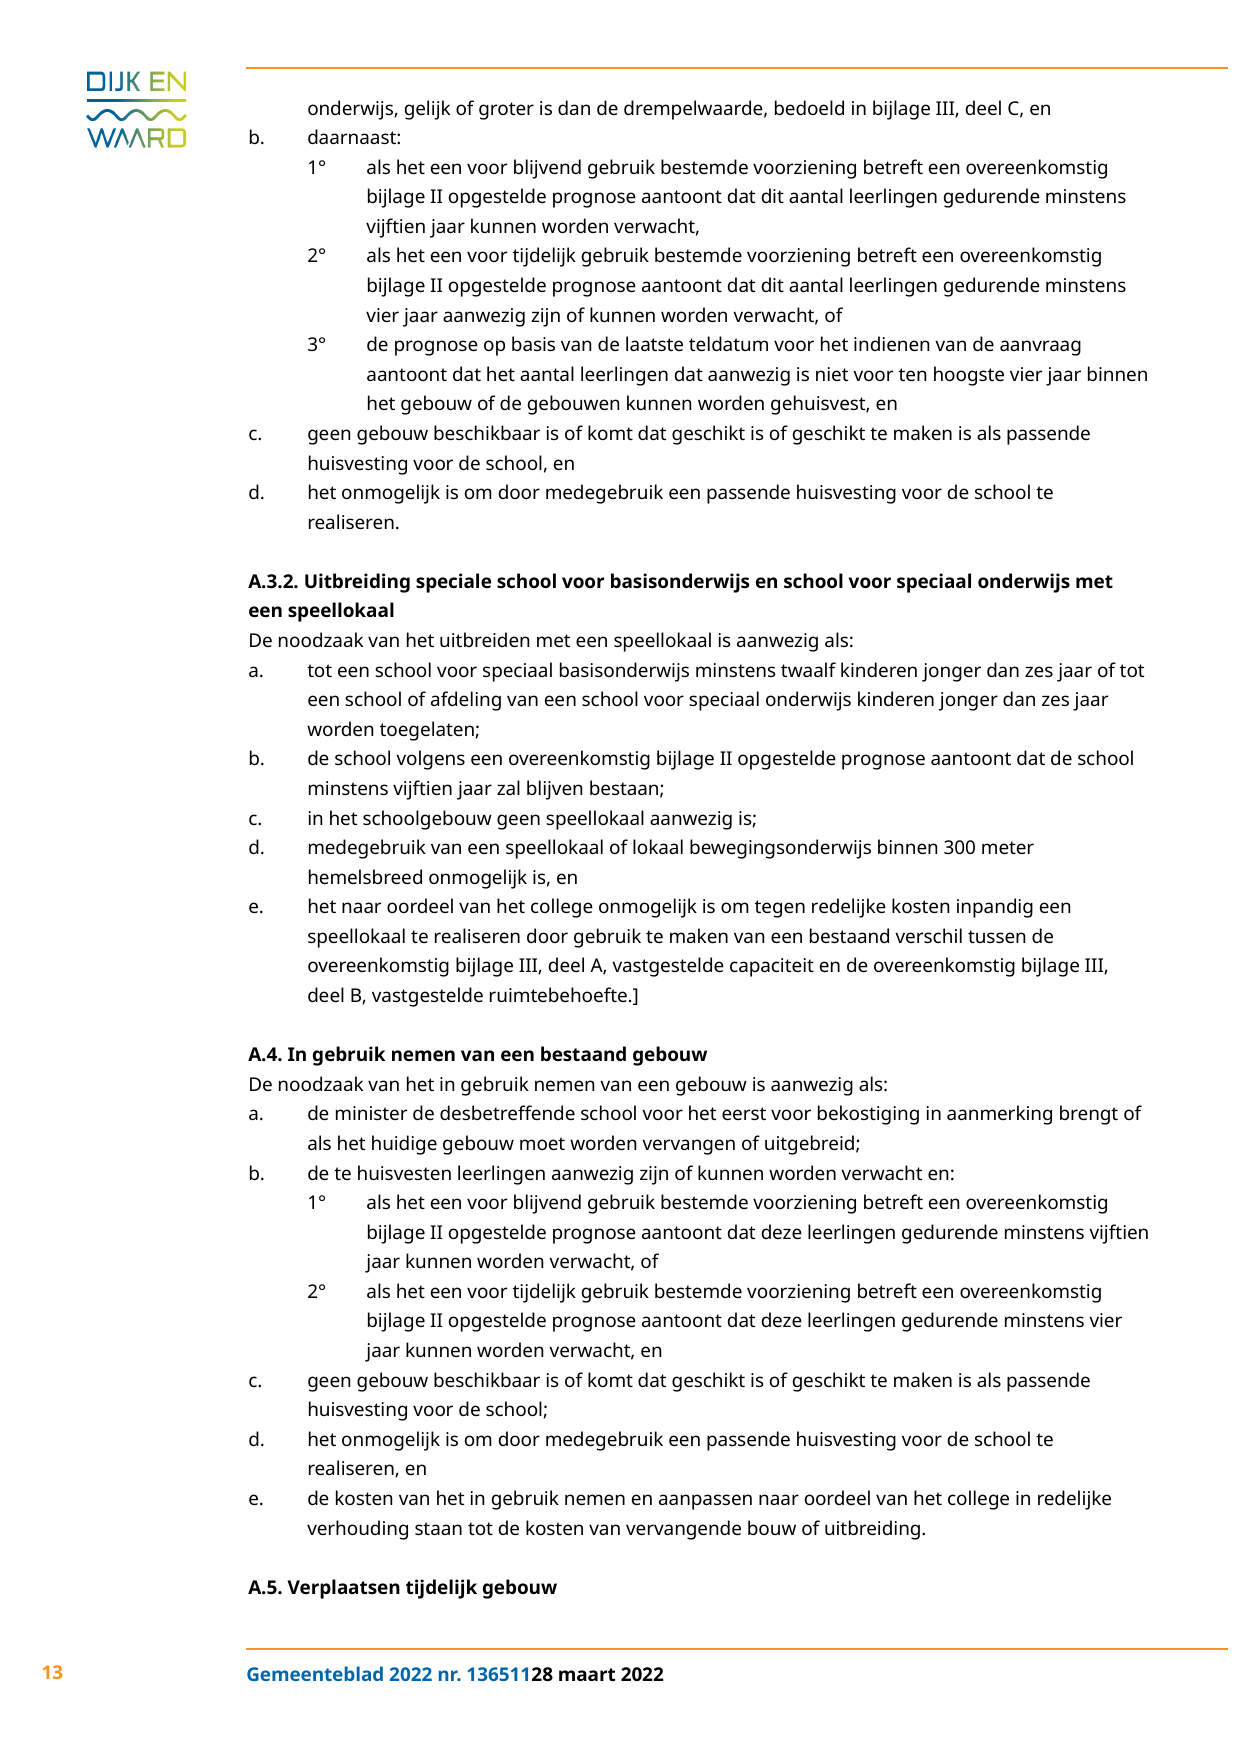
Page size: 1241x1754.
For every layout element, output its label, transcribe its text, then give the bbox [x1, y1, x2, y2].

picture [41, 47, 231, 172]
list onderwijs, gelijk of groter is dan de drempelwaarde, bedoeld in bijlage III, deel C, en [248, 95, 1152, 121]
list tot een school voor speciaal basisonderwijs minstens twaalf kinderen jonger dan zes jaar of tot een school of afdeling van een school voor speciaal onderwijs kinderen jonger dan zes jaar worden toegelaten; [248, 657, 1152, 742]
list geen gebouw beschikbaar is of komt dat geschikt is of geschikt te maken is als passende huisvesting voor de school; [248, 1367, 1152, 1422]
list de te huisvesten leerlingen aanwezig zijn of kunnen worden verwacht en: [248, 1160, 1152, 1186]
text De noodzaak van het uitbreiden met een speellokaal is aanwezig als: [248, 627, 1152, 653]
list het onmogelijk is om door medegebruik een passende huisvesting voor de school te realiseren, en [248, 1426, 1152, 1481]
list daarnaast: [248, 124, 1152, 150]
list als het een voor tijdelijk gebruik bestemde voorziening betreft een overeenkomstig bijlage II opgestelde prognose aantoont dat deze leerlingen gedurende minstens vier jaar kunnen worden verwacht, en [307, 1278, 1152, 1363]
list de kosten van het in gebruik nemen en aanpassen naar oordeel van het college in redelijke verhouding staan tot de kosten van vervangende bouw of uitbreiding. [248, 1485, 1152, 1541]
list geen gebouw beschikbaar is of komt dat geschikt is of geschikt te maken is als passende huisvesting voor de school, en [248, 420, 1152, 476]
list als het een voor blijvend gebruik bestemde voorziening betreft een overeenkomstig bijlage II opgestelde prognose aantoont dat deze leerlingen gedurende minstens vijftien jaar kunnen worden verwacht, of [307, 1189, 1152, 1274]
list de minister de desbetreffende school voor het eerst voor bekostiging in aanmerking brengt of als het huidige gebouw moet worden vervangen of uitgebreid; [248, 1101, 1152, 1156]
list het onmogelijk is om door medegebruik een passende huisvesting voor de school te realiseren. [248, 479, 1152, 535]
text A.4. In gebruik nemen van een bestaand gebouw [248, 1041, 1152, 1067]
list de prognose op basis van de laatste teldatum voor het indienen van de aanvraag aantoont dat het aantal leerlingen dat aanwezig is niet voor ten hoogste vier jaar binnen het gebouw of de gebouwen kunnen worden gehuisvest, en [307, 331, 1152, 416]
list het naar oordeel van het college onmogelijk is om tegen redelijke kosten inpandig een speellokaal te realiseren door gebruik te maken van een bestaand verschil tussen de overeenkomstig bijlage III, deel A, vastgestelde capaciteit en de overeenkomstig bijlage III, deel B, vastgestelde ruimtebehoefte.] [248, 893, 1152, 1008]
list de school volgens een overeenkomstig bijlage II opgestelde prognose aantoont dat de school minstens vijftien jaar zal blijven bestaan; [248, 746, 1152, 801]
text A.3.2. Uitbreiding speciale school voor basisonderwijs en school voor speciaal onderwijs met een speellokaal [248, 568, 1152, 623]
list in het schoolgebouw geen speellokaal aanwezig is; [248, 805, 1152, 831]
text De noodzaak van het in gebruik nemen van een gebouw is aanwezig als: [248, 1071, 1152, 1097]
text A.5. Verplaatsen tijdelijk gebouw [248, 1574, 1152, 1600]
list als het een voor tijdelijk gebruik bestemde voorziening betreft een overeenkomstig bijlage II opgestelde prognose aantoont dat dit aantal leerlingen gedurende minstens vier jaar aanwezig zijn of kunnen worden verwacht, of [307, 243, 1152, 328]
list medegebruik van een speellokaal of lokaal bewegingsonderwijs binnen 300 meter hemelsbreed onmogelijk is, en [248, 834, 1152, 890]
list als het een voor blijvend gebruik bestemde voorziening betreft een overeenkomstig bijlage II opgestelde prognose aantoont dat dit aantal leerlingen gedurende minstens vijftien jaar kunnen worden verwacht, [307, 154, 1152, 239]
